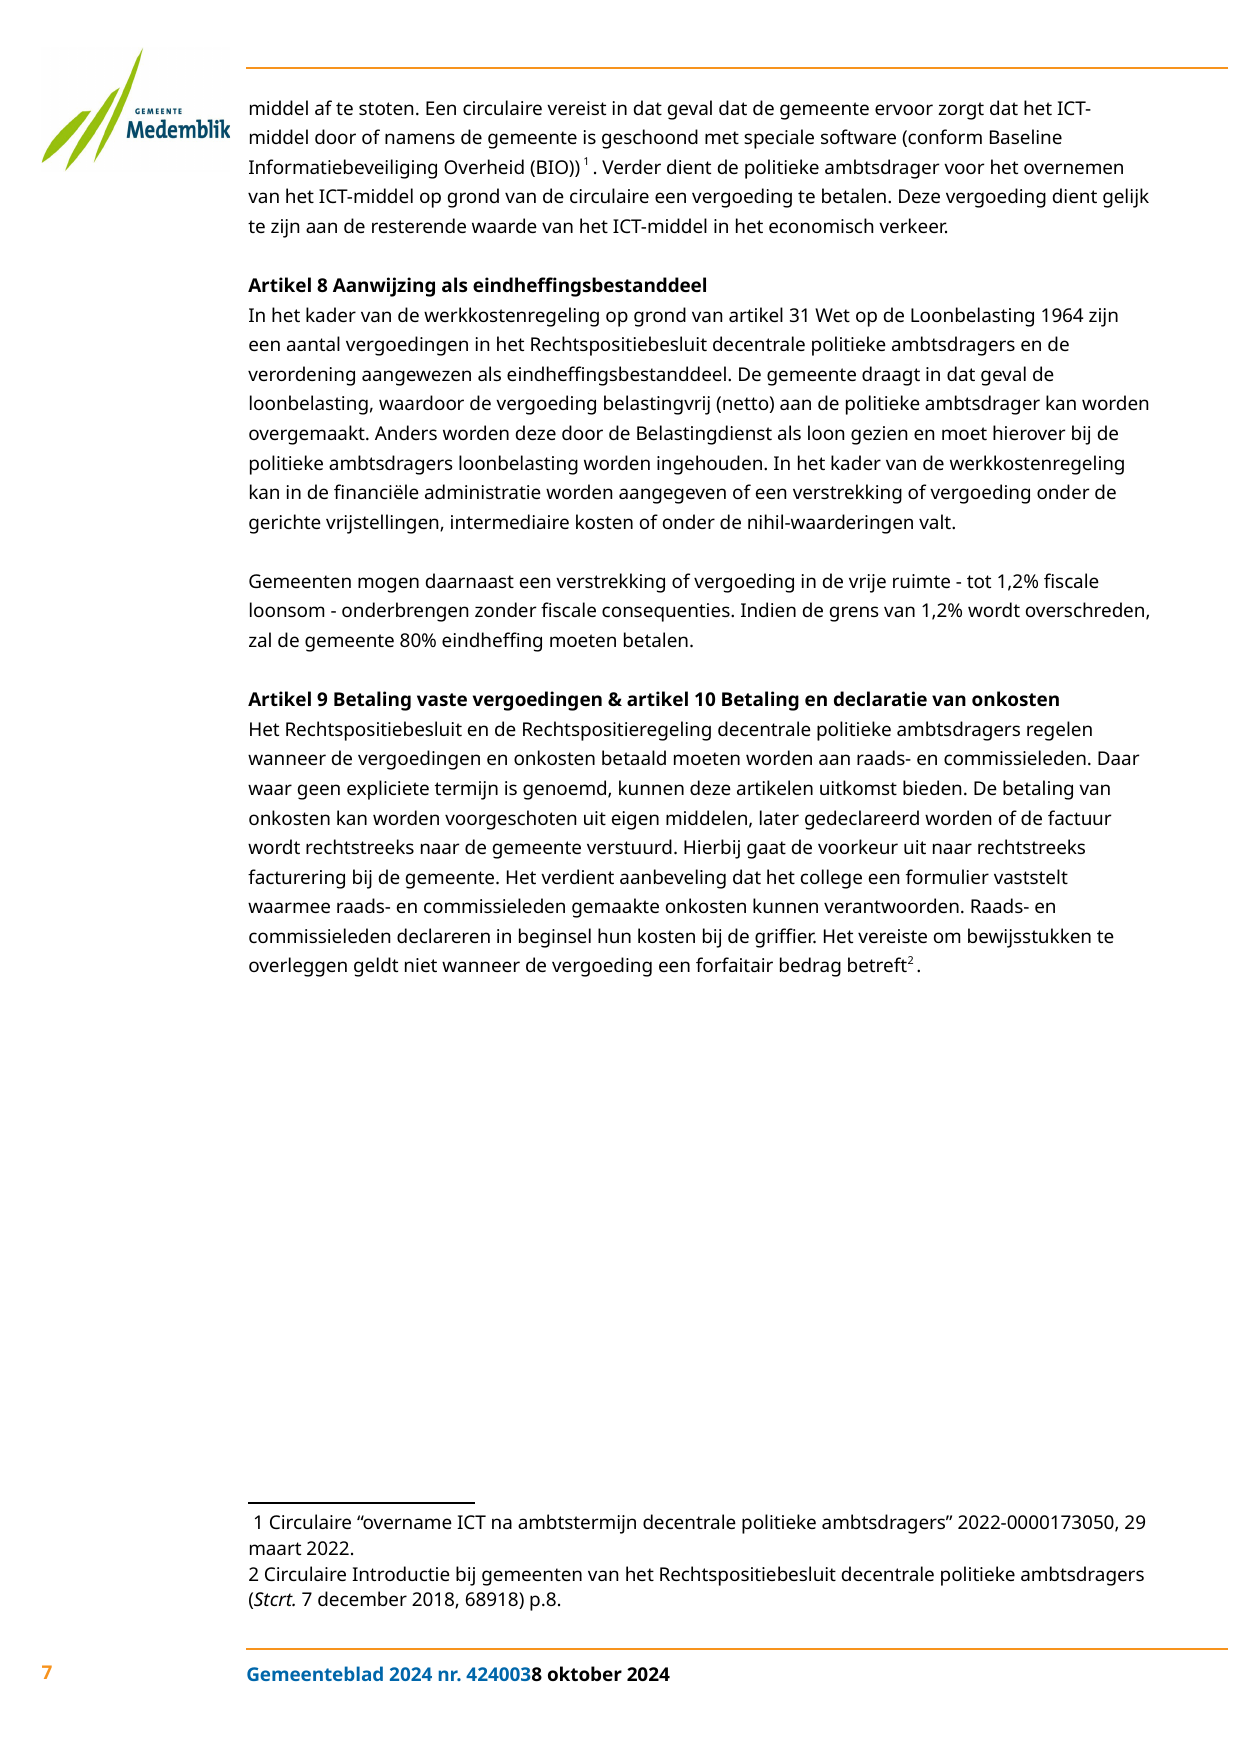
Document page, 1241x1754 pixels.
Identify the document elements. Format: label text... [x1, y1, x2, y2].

text Circulaire “overname ICT na ambtstermijn decentrale politieke ambtsdragers” 2022-0000173050, 29 maart 2022. [248, 1509, 1152, 1561]
text Het Rechtspositiebesluit en de Rechtspositieregeling decentrale politieke ambtsdragers regelen wanneer de vergoedingen en onkosten betaald moeten worden aan raads- en commissieleden. Daar waar geen expliciete termijn is genoemd, kunnen deze artikelen uitkomst bieden. De betaling van onkosten kan worden voorgeschoten uit eigen middelen, later gedeclareerd worden of de factuur wordt rechtstreeks naar de gemeente verstuurd. Hierbij gaat de voorkeur uit naar rechtstreeks facturering bij de gemeente. Het verdient aanbeveling dat het college een formulier vaststelt waarmee raads- en commissieleden gemaakte onkosten kunnen verantwoorden. Raads- en commissieleden declareren in beginsel hun kosten bij de griffier. Het vereiste om bewijsstukken te overleggen geldt niet wanneer de vergoeding een forfaitair bedrag betreft. [248, 716, 1152, 978]
picture [41, 47, 231, 172]
text middel af te stoten. Een circulaire vereist in dat geval dat de gemeente ervoor zorgt dat het ICT-middel door of namens de gemeente is geschoond met speciale software (conform Baseline Informatiebeveiliging Overheid (BIO)). Verder dient de politieke ambtsdrager voor het overnemen van het ICT-middel op grond van de circulaire een vergoeding te betalen. Deze vergoeding dient gelijk te zijn aan de resterende waarde van het ICT-middel in het economisch verkeer. [248, 95, 1152, 239]
text Gemeenten mogen daarnaast een verstrekking of vergoeding in de vrije ruimte - tot 1,2% fiscale loonsom - onderbrengen zonder fiscale consequenties. Indien de grens van 1,2% wordt overschreden, zal de gemeente 80% eindheffing moeten betalen. [248, 568, 1152, 653]
text Artikel 8 Aanwijzing als eindheffingsbestanddeel [248, 272, 1152, 298]
text In het kader van de werkkostenregeling op grond van artikel 31 Wet op de Loonbelasting 1964 zijn een aantal vergoedingen in het Rechtspositiebesluit decentrale politieke ambtsdragers en de verordening aangewezen als eindheffingsbestanddeel. De gemeente draagt in dat geval de loonbelasting, waardoor de vergoeding belastingvrij (netto) aan de politieke ambtsdrager kan worden overgemaakt. Anders worden deze door de Belastingdienst als loon gezien en moet hierover bij de politieke ambtsdragers loonbelasting worden ingehouden. In het kader van de werkkostenregeling kan in de financiële administratie worden aangegeven of een verstrekking of vergoeding onder de gerichte vrijstellingen, intermediaire kosten of onder de nihil-waarderingen valt. [248, 302, 1152, 535]
text Artikel 9 Betaling vaste vergoedingen & artikel 10 Betaling en declaratie van onkosten [248, 686, 1152, 712]
text Circulaire Introductie bij gemeenten van het Rechtspositiebesluit decentrale politieke ambtsdragers (Stcrt. 7 december 2018, 68918) p.8. [248, 1561, 1152, 1612]
